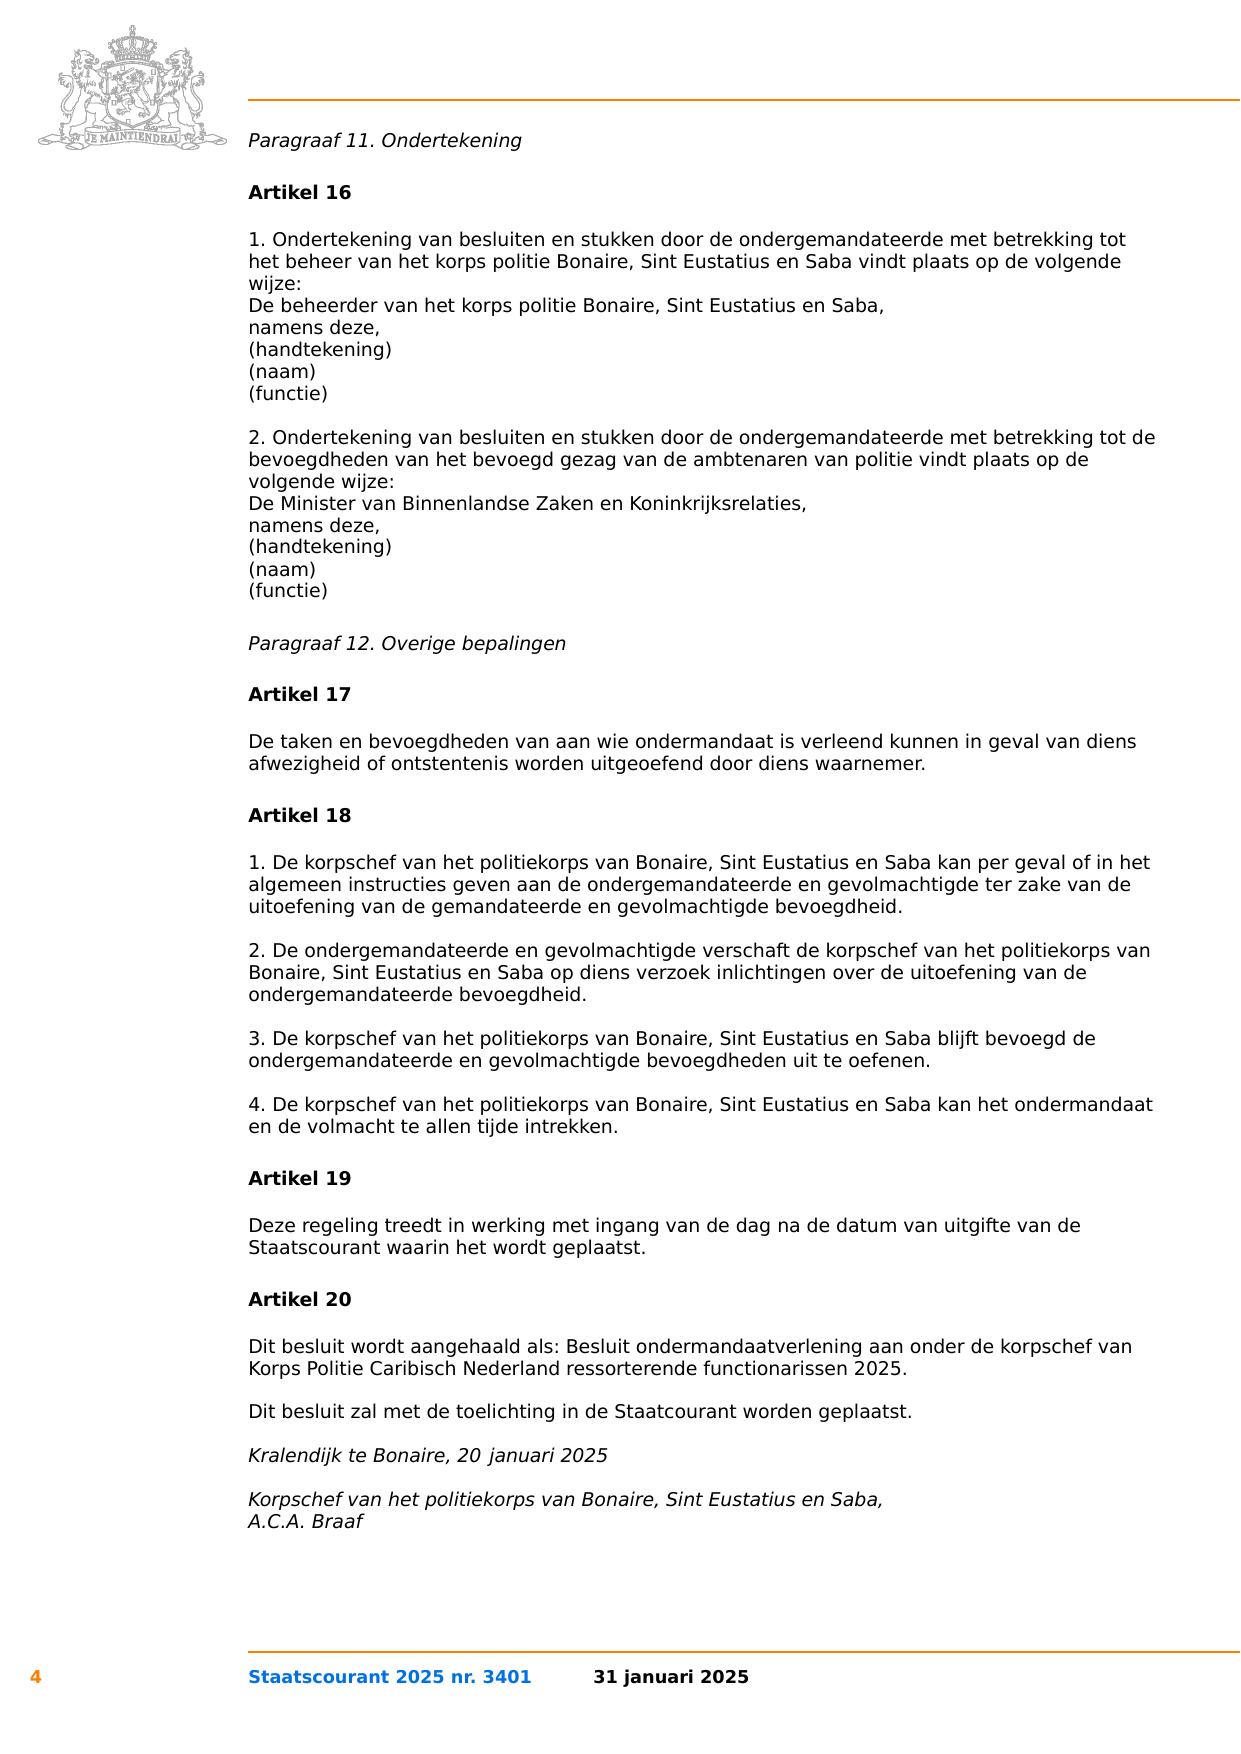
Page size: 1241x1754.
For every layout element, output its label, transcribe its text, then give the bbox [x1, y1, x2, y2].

text De Minister van Binnenlandse Zaken en Koninkrijksrelaties, [248, 492, 1163, 514]
text De beheerder van het korps politie Bonaire, Sint Eustatius en Saba, [248, 295, 1163, 317]
text 4. De korpschef van het politiekorps van Bonaire, Sint Eustatius en Saba kan het ondermandaat en de volmacht te allen tijde intrekken. [248, 1094, 1163, 1138]
text (naam) [248, 558, 1163, 580]
text (functie) [248, 580, 1163, 602]
text (handtekening) [248, 536, 1163, 558]
subtitle Artikel 19 [248, 1168, 1163, 1190]
picture [38, 25, 227, 150]
text Dit besluit wordt aangehaald als: Besluit ondermandaatverlening aan onder de korpschef van Korps Politie Caribisch Nederland ressorterende functionarissen 2025. [248, 1336, 1163, 1379]
subtitle Artikel 17 [248, 684, 1163, 706]
text Deze regeling treedt in werking met ingang van de dag na de datum van uitgifte van de Staatscourant waarin het wordt geplaatst. [248, 1215, 1163, 1259]
text 2. Ondertekening van besluiten en stukken door de ondergemandateerde met betrekking tot de bevoegdheden van het bevoegd gezag van de ambtenaren van politie vindt plaats op de volgende wijze: [248, 427, 1163, 492]
subtitle Artikel 20 [248, 1289, 1163, 1311]
text Kralendijk te Bonaire, 20 januari 2025 [248, 1445, 1163, 1467]
text 3. De korpschef van het politiekorps van Bonaire, Sint Eustatius en Saba blijft bevoegd de ondergemandateerde en gevolmachtigde bevoegdheden uit te oefenen. [248, 1028, 1163, 1072]
text (naam) [248, 361, 1163, 383]
text namens deze, [248, 514, 1163, 536]
subtitle Paragraaf 12. Overige bepalingen [248, 632, 1163, 654]
subtitle Artikel 16 [248, 182, 1163, 204]
text 1. De korpschef van het politiekorps van Bonaire, Sint Eustatius en Saba kan per geval of in het algemeen instructies geven aan de ondergemandateerde en gevolmachtigde ter zake van de uitoefening van de gemandateerde en gevolmachtigde bevoegdheid. [248, 852, 1163, 918]
text (functie) [248, 383, 1163, 405]
subtitle Artikel 18 [248, 805, 1163, 827]
text Korpschef van het politiekorps van Bonaire, Sint Eustatius en Saba, A.C.A. Braaf [248, 1489, 1163, 1533]
subtitle Paragraaf 11. Ondertekening [248, 130, 1163, 152]
text (handtekening) [248, 339, 1163, 361]
text 1. Ondertekening van besluiten en stukken door de ondergemandateerde met betrekking tot het beheer van het korps politie Bonaire, Sint Eustatius en Saba vindt plaats op de volgende wijze: [248, 229, 1163, 295]
text De taken en bevoegdheden van aan wie ondermandaat is verleend kunnen in geval van diens afwezigheid of ontstentenis worden uitgeoefend door diens waarnemer. [248, 731, 1163, 775]
text namens deze, [248, 317, 1163, 339]
text 2. De ondergemandateerde en gevolmachtigde verschaft de korpschef van het politiekorps van Bonaire, Sint Eustatius en Saba op diens verzoek inlichtingen over de uitoefening van de ondergemandateerde bevoegdheid. [248, 940, 1163, 1006]
text Dit besluit zal met de toelichting in de Staatcourant worden geplaatst. [248, 1401, 1163, 1423]
